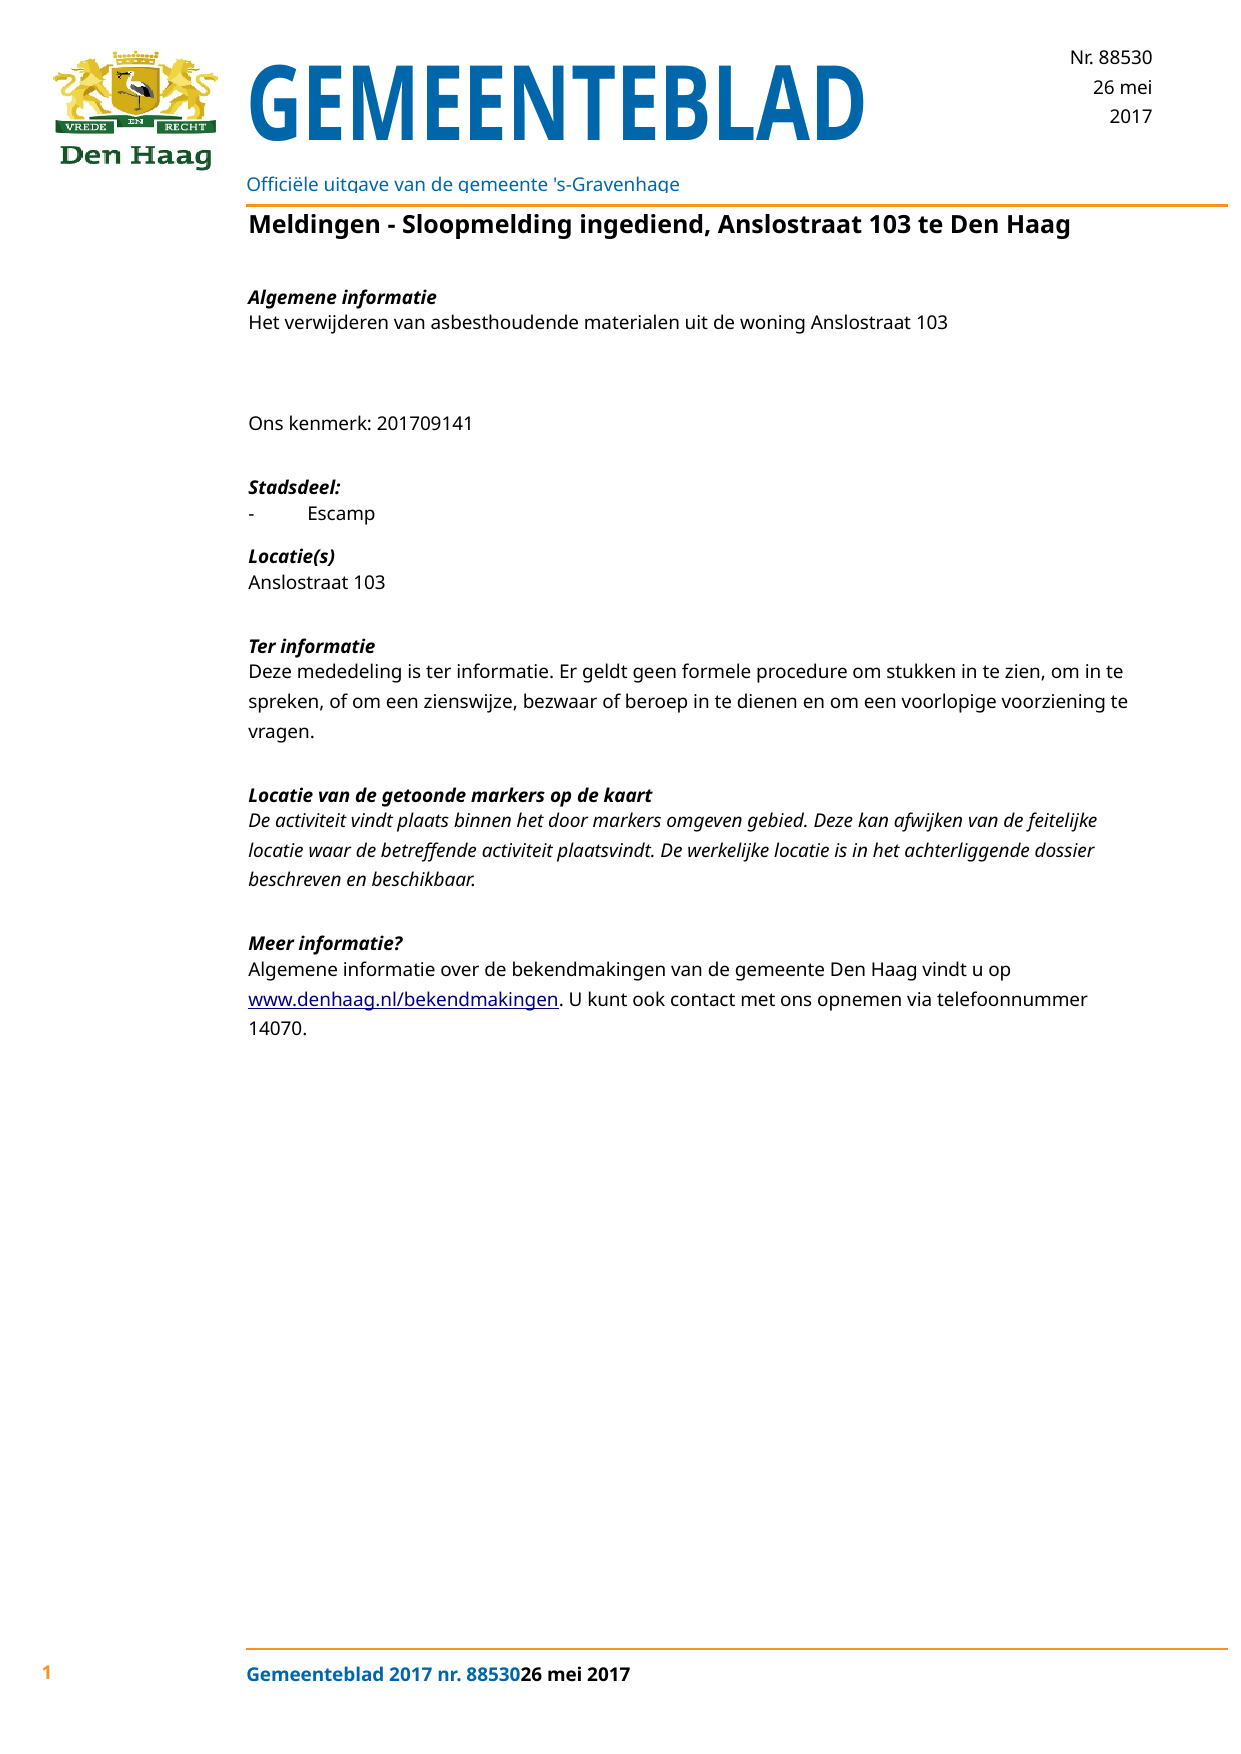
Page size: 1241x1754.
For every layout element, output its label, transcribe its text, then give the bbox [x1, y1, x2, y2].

list Escamp [248, 500, 1152, 526]
text Meldingen - Sloopmelding ingediend, Anslostraat 103 te Den Haag [248, 207, 1152, 241]
text Het verwijderen van asbesthoudende materialen uit de woning Anslostraat 103 [248, 309, 1152, 335]
text De activiteit vindt plaats binnen het door markers omgeven gebied. Deze kan afwijken van de feitelijke locatie waar de betreffende activiteit plaatsvindt. De werkelijke locatie is in het achterliggende dossier beschreven en beschikbaar. [248, 807, 1152, 892]
text Ons kenmerk: 201709141 [248, 410, 1152, 436]
text Stadsdeel: [248, 474, 1152, 500]
text Locatie van de getoonde markers op de kaart [248, 782, 1152, 807]
text Locatie(s) [248, 543, 1152, 569]
text Ter informatie [248, 633, 1152, 659]
text Anslostraat 103 [248, 569, 1152, 595]
text Deze mededeling is ter informatie. Er geldt geen formele procedure om stukken in te zien, om in te spreken, of om een zienswijze, bezwaar of beroep in te dienen en om een voorlopige voorziening te vragen. [248, 659, 1152, 743]
picture [41, 47, 231, 172]
text Algemene informatie [248, 284, 1152, 309]
text Algemene informatie over de bekendmakingen van de gemeente Den Haag vindt u op www.denhaag.nl/bekendmakingen. U kunt ook contact met ons opnemen via telefoonnummer 14070. [248, 956, 1152, 1041]
text Meer informatie? [248, 931, 1152, 956]
